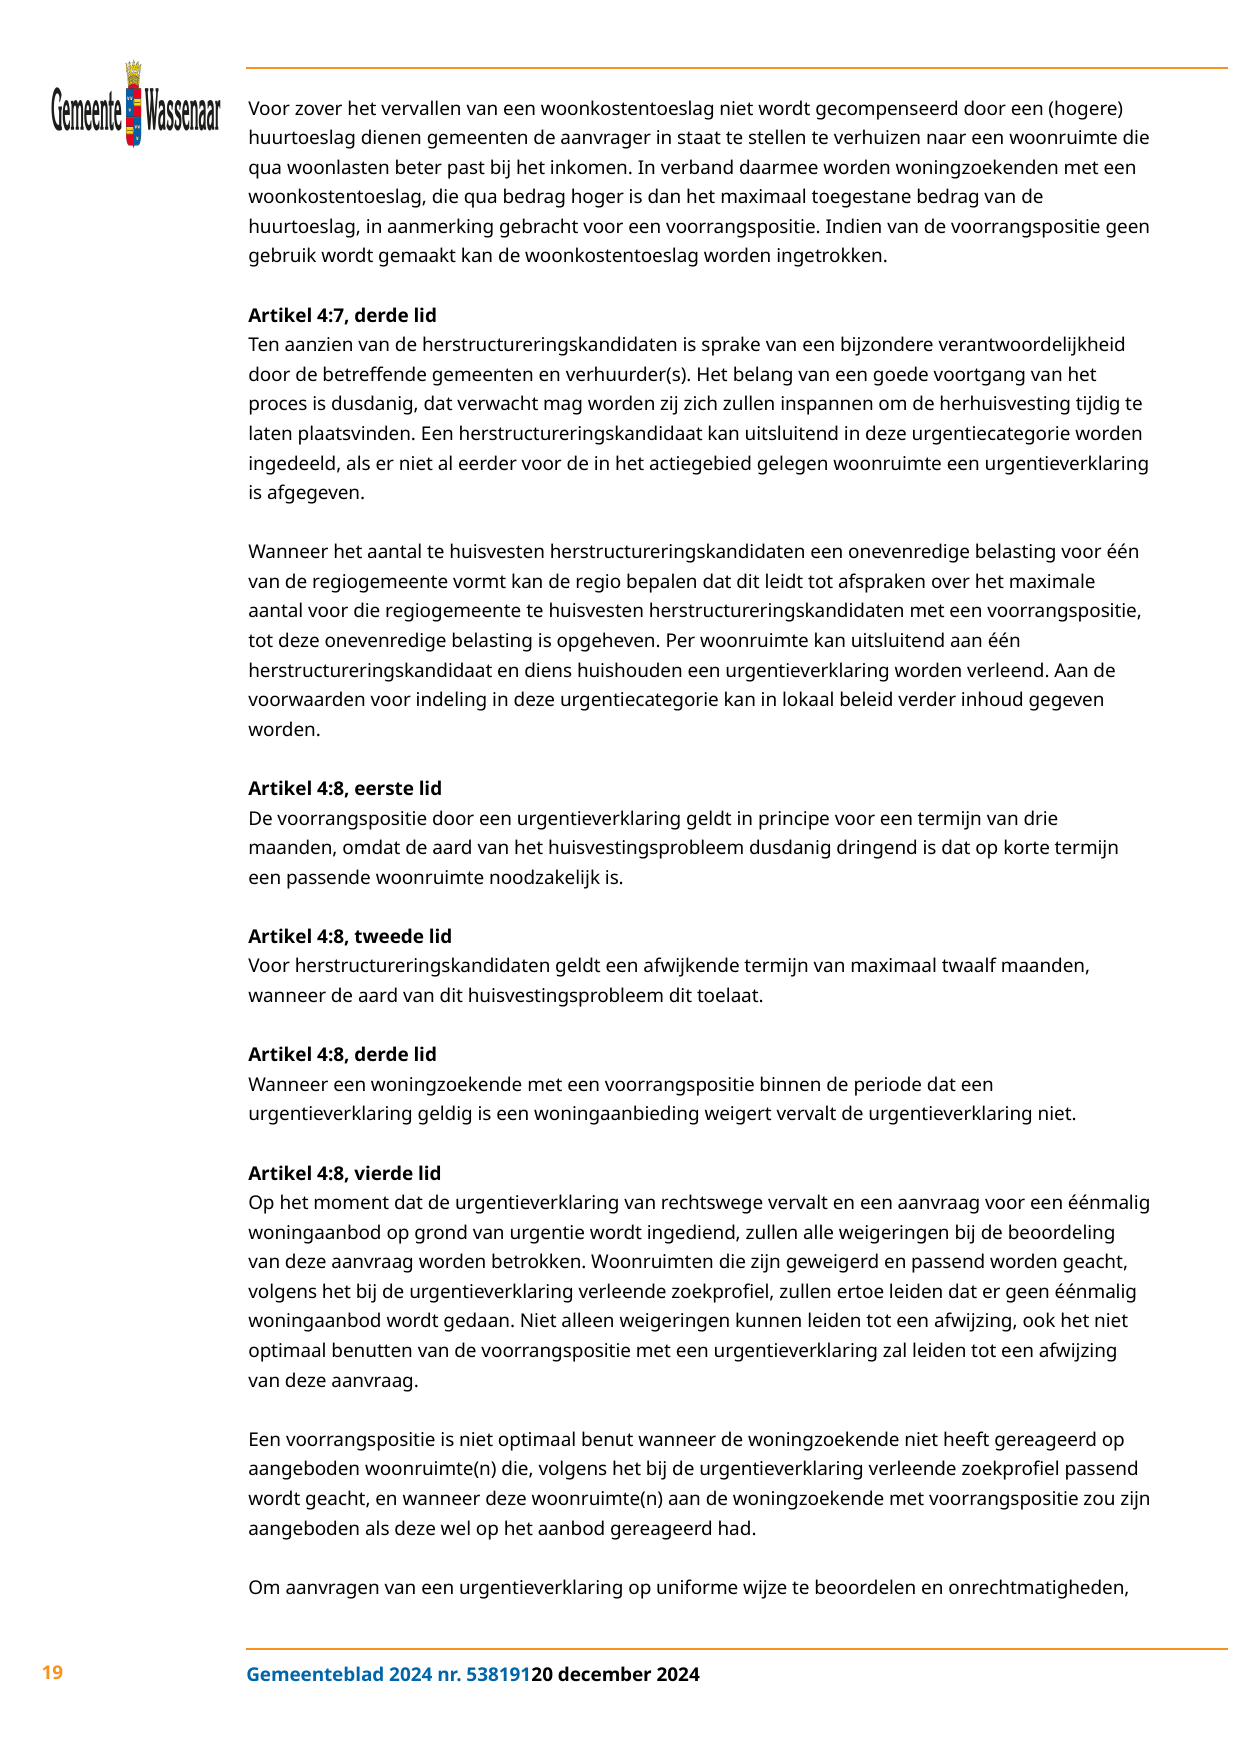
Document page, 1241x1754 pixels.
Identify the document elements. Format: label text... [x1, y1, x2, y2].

text Wanneer het aantal te huisvesten herstructureringskandidaten een onevenredige belasting voor één van de regiogemeente vormt kan de regio bepalen dat dit leidt tot afspraken over het maximale aantal voor die regiogemeente te huisvesten herstructureringskandidaten met een voorrangspositie, tot deze onevenredige belasting is opgeheven. Per woonruimte kan uitsluitend aan één herstructureringskandidaat en diens huishouden een urgentieverklaring worden verleend. Aan de voorwaarden voor indeling in deze urgentiecategorie kan in lokaal beleid verder inhoud gegeven worden. [248, 538, 1152, 742]
text Om aanvragen van een urgentieverklaring op uniforme wijze te beoordelen en onrechtmatigheden, [248, 1574, 1152, 1600]
text Artikel 4:8, vierde lid [248, 1160, 1152, 1186]
text Artikel 4:8, eerste lid [248, 775, 1152, 801]
text Voor zover het vervallen van een woonkostentoeslag niet wordt gecompenseerd door een (hogere) huurtoeslag dienen gemeenten de aanvrager in staat te stellen te verhuizen naar een woonruimte die qua woonlasten beter past bij het inkomen. In verband daarmee worden woningzoekenden met een woonkostentoeslag, die qua bedrag hoger is dan het maximaal toegestane bedrag van de huurtoeslag, in aanmerking gebracht voor een voorrangspositie. Indien van de voorrangspositie geen gebruik wordt gemaakt kan de woonkostentoeslag worden ingetrokken. [248, 95, 1152, 268]
text Wanneer een woningzoekende met een voorrangspositie binnen de periode dat een urgentieverklaring geldig is een woningaanbieding weigert vervalt de urgentieverklaring niet. [248, 1071, 1152, 1126]
text Artikel 4:8, derde lid [248, 1041, 1152, 1067]
text De voorrangspositie door een urgentieverklaring geldt in principe voor een termijn van drie maanden, omdat de aard van het huisvestingsprobleem dusdanig dringend is dat op korte termijn een passende woonruimte noodzakelijk is. [248, 805, 1152, 890]
text Artikel 4:7, derde lid [248, 302, 1152, 328]
text Artikel 4:8, tweede lid [248, 923, 1152, 949]
text Op het moment dat de urgentieverklaring van rechtswege vervalt en een aanvraag voor een éénmalig woningaanbod op grond van urgentie wordt ingediend, zullen alle weigeringen bij de beoordeling van deze aanvraag worden betrokken. Woonruimten die zijn geweigerd en passend worden geacht, volgens het bij de urgentieverklaring verleende zoekprofiel, zullen ertoe leiden dat er geen éénmalig woningaanbod wordt gedaan. Niet alleen weigeringen kunnen leiden tot een afwijzing, ook het niet optimaal benutten van de voorrangspositie met een urgentieverklaring zal leiden tot een afwijzing van deze aanvraag. [248, 1189, 1152, 1393]
text Een voorrangspositie is niet optimaal benut wanneer de woningzoekende niet heeft gereageerd op aangeboden woonruimte(n) die, volgens het bij de urgentieverklaring verleende zoekprofiel passend wordt geacht, en wanneer deze woonruimte(n) aan de woningzoekende met voorrangspositie zou zijn aangeboden als deze wel op het aanbod gereageerd had. [248, 1426, 1152, 1541]
text Voor herstructureringskandidaten geldt een afwijkende termijn van maximaal twaalf maanden, wanneer de aard van dit huisvestingsprobleem dit toelaat. [248, 953, 1152, 1008]
text Ten aanzien van de herstructureringskandidaten is sprake van een bijzondere verantwoordelijkheid door de betreffende gemeenten en verhuurder(s). Het belang van een goede voortgang van het proces is dusdanig, dat verwacht mag worden zij zich zullen inspannen om de herhuisvesting tijdig te laten plaatsvinden. Een herstructureringskandidaat kan uitsluitend in deze urgentiecategorie worden ingedeeld, als er niet al eerder voor de in het actiegebied gelegen woonruimte een urgentieverklaring is afgegeven. [248, 331, 1152, 505]
picture [41, 47, 231, 172]
